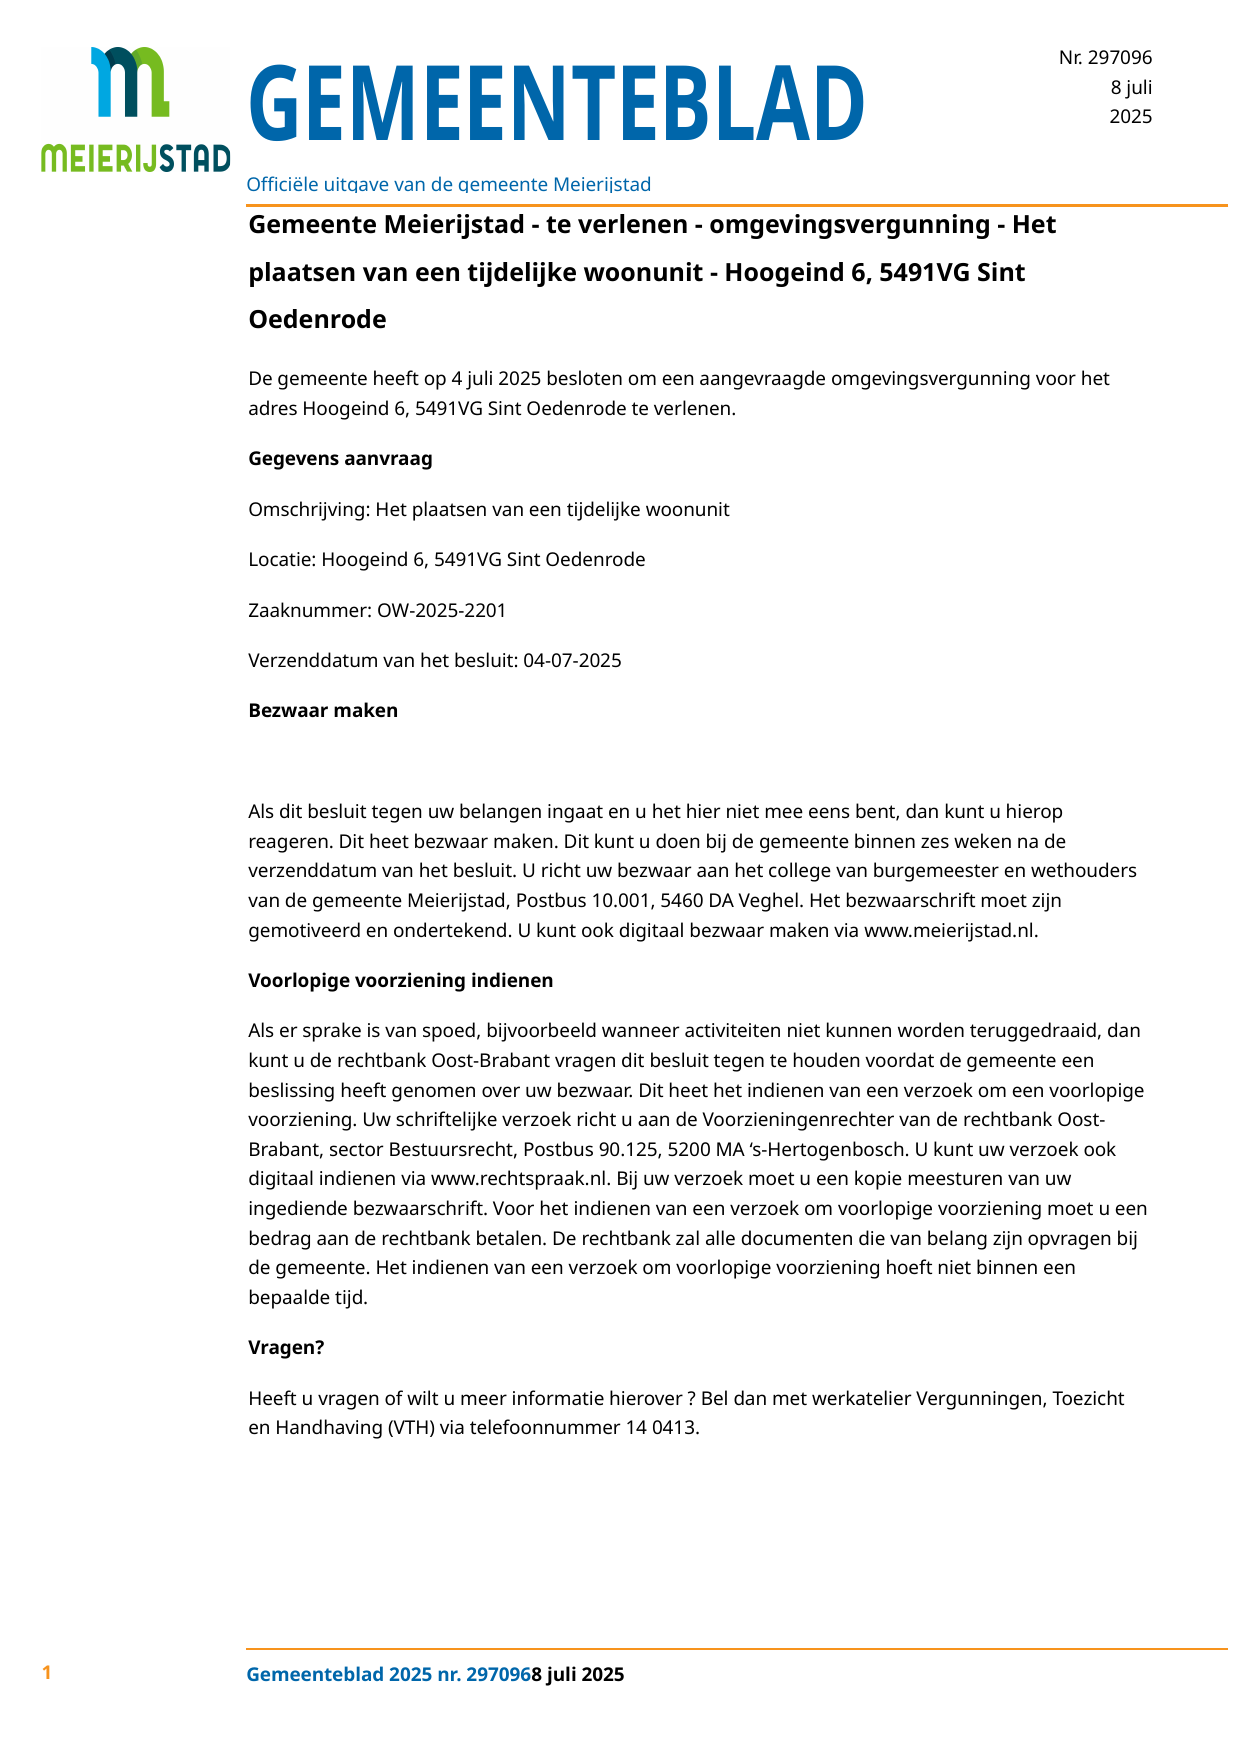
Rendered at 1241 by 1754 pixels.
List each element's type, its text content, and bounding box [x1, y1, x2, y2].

text Locatie: Hoogeind 6, 5491VG Sint Oedenrode [248, 546, 1152, 572]
text Omschrijving: Het plaatsen van een tijdelijke woonunit [248, 496, 1152, 522]
text Heeft u vragen of wilt u meer informatie hierover ? Bel dan met werkatelier Vergunningen, Toezicht en Handhaving (VTH) via telefoonnummer 14 0413. [248, 1385, 1152, 1440]
text Gegevens aanvraag [248, 446, 1152, 471]
text De gemeente heeft op 4 juli 2025 besloten om een aangevraagde omgevingsvergunning voor het adres Hoogeind 6, 5491VG Sint Oedenrode te verlenen. [248, 366, 1152, 421]
text Bezwaar maken [248, 698, 1152, 723]
text Voorlopige voorziening indienen [248, 967, 1152, 993]
text Vragen? [248, 1334, 1152, 1360]
picture [41, 47, 231, 172]
text Als er sprake is van spoed, bijvoorbeeld wanneer activiteiten niet kunnen worden teruggedraaid, dan kunt u de rechtbank Oost-Brabant vragen dit besluit tegen te houden voordat de gemeente een beslissing heeft genomen over uw bezwaar. Dit heet het indienen van een verzoek om een voorlopige voorziening. Uw schriftelijke verzoek richt u aan de Voorzieningenrechter van de rechtbank Oost-Brabant, sector Bestuursrecht, Postbus 90.125, 5200 MA ‘s-Hertogenbosch. U kunt uw verzoek ook digitaal indienen via www.rechtspraak.nl. Bij uw verzoek moet u een kopie meesturen van uw ingediende bezwaarschrift. Voor het indienen van een verzoek om voorlopige voorziening moet u een bedrag aan de rechtbank betalen. De rechtbank zal alle documenten die van belang zijn opvragen bij de gemeente. Het indienen van een verzoek om voorlopige voorziening hoeft niet binnen een bepaalde tijd. [248, 1018, 1152, 1309]
text Als dit besluit tegen uw belangen ingaat en u het hier niet mee eens bent, dan kunt u hierop reageren. Dit heet bezwaar maken. Dit kunt u doen bij de gemeente binnen zes weken na de verzenddatum van het besluit. U richt uw bezwaar aan het college van burgemeester en wethouders van de gemeente Meierijstad, Postbus 10.001, 5460 DA Veghel. Het bezwaarschrift moet zijn gemotiveerd en ondertekend. U kunt ook digitaal bezwaar maken via www.meierijstad.nl. [248, 798, 1152, 942]
text Zaaknummer: OW-2025-2201 [248, 597, 1152, 622]
text Gemeente Meierijstad - te verlenen - omgevingsvergunning - Het plaatsen van een tijdelijke woonunit - Hoogeind 6, 5491VG Sint Oedenrode [248, 207, 1152, 336]
text Verzenddatum van het besluit: 04-07-2025 [248, 647, 1152, 673]
